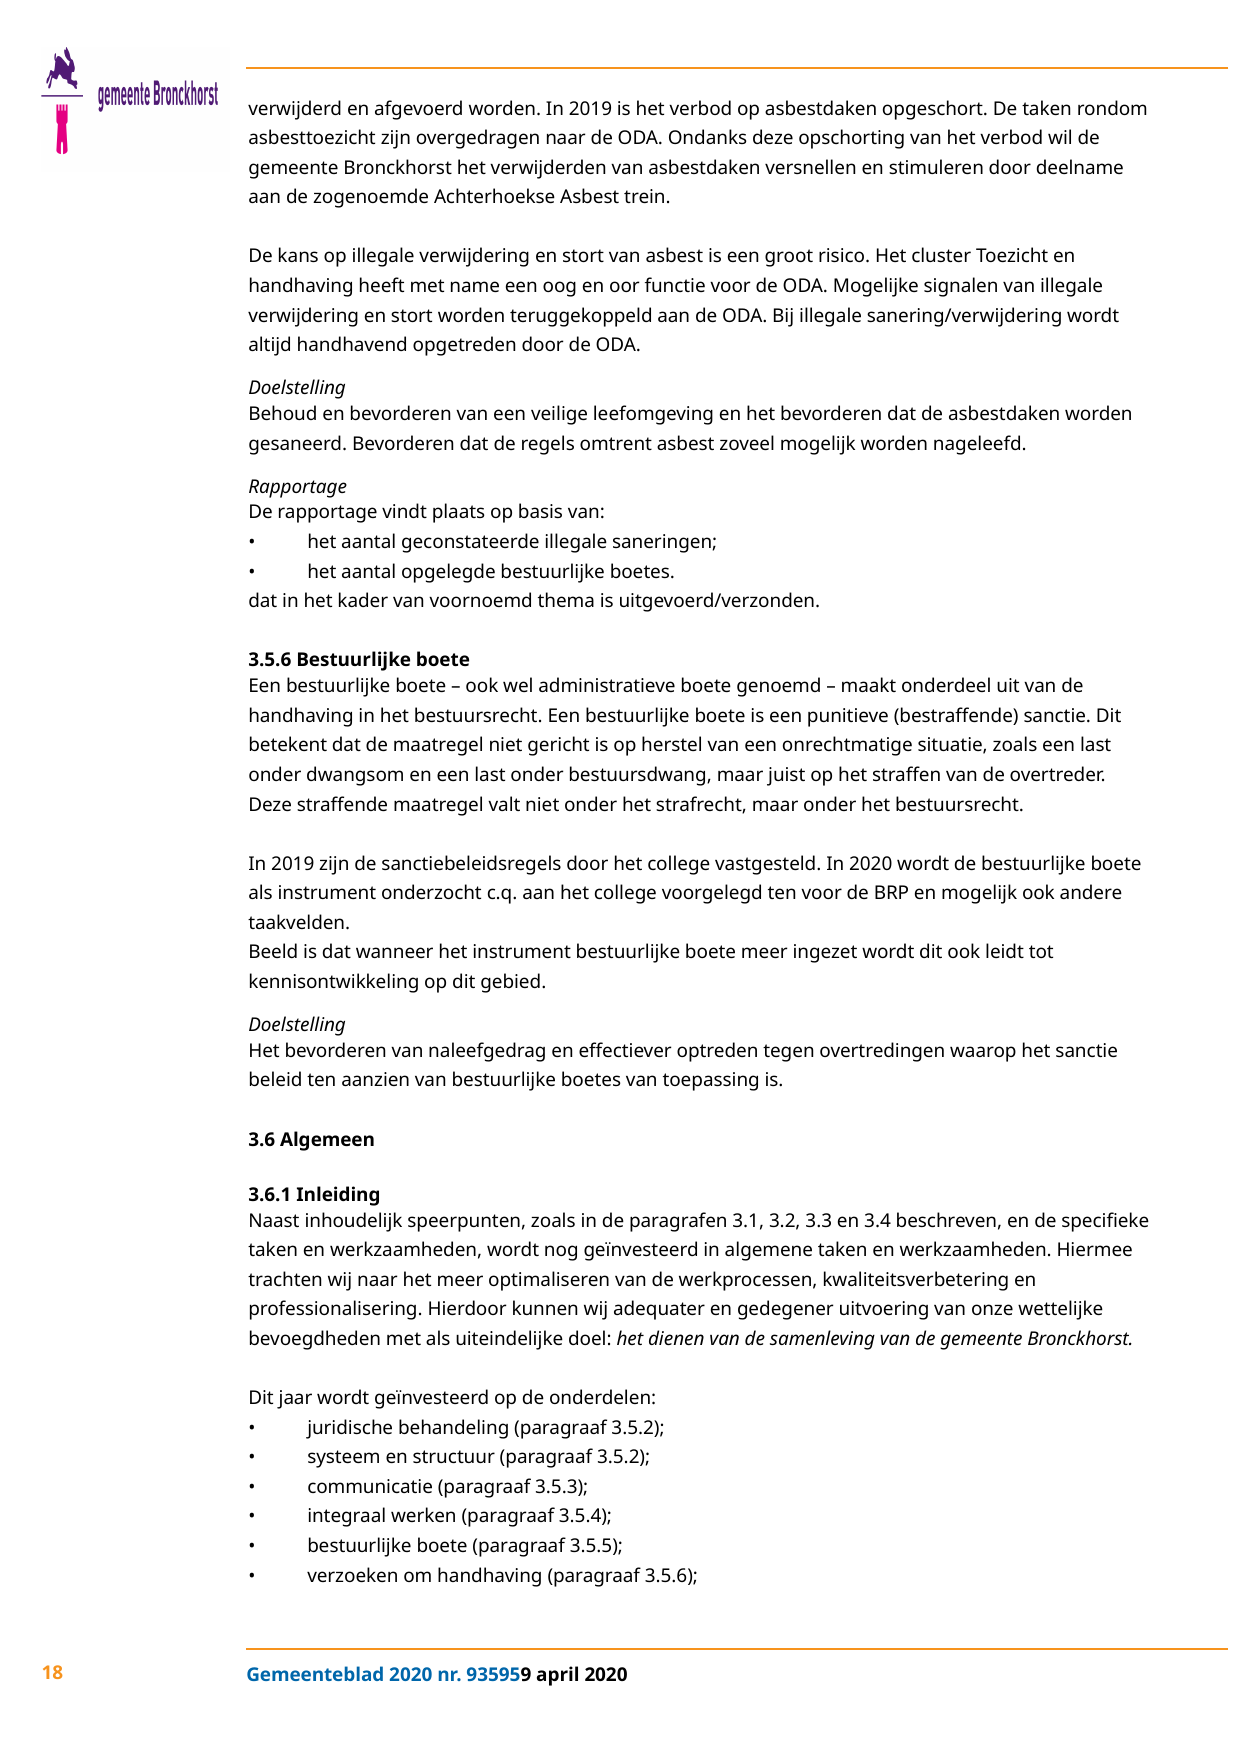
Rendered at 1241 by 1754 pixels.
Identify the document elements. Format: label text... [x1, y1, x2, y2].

text Een bestuurlijke boete – ook wel administratieve boete genoemd – maakt onderdeel uit van de handhaving in het bestuursrecht. Een bestuurlijke boete is een punitieve (bestraffende) sanctie. Dit betekent dat de maatregel niet gericht is op herstel van een onrechtmatige situatie, zoals een last onder dwangsom en een last onder bestuursdwang, maar juist op het straffen van de overtreder. Deze straffende maatregel valt niet onder het strafrecht, maar onder het bestuursrecht. [248, 672, 1152, 816]
list systeem en structuur (paragraaf 3.5.2); [248, 1443, 1152, 1469]
text Doelstelling [248, 374, 1152, 400]
list integraal werken (paragraaf 3.5.4); [248, 1503, 1152, 1528]
list het aantal geconstateerde illegale saneringen; [248, 528, 1152, 554]
text Rapportage [248, 473, 1152, 499]
text Beeld is dat wanneer het instrument bestuurlijke boete meer ingezet wordt dit ook leidt tot kennisontwikkeling op dit gebied. [248, 939, 1152, 994]
picture [41, 47, 231, 172]
list communicatie (paragraaf 3.5.3); [248, 1473, 1152, 1499]
list juridische behandeling (paragraaf 3.5.2); [248, 1414, 1152, 1440]
text In 2019 zijn de sanctiebeleidsregels door het college vastgesteld. In 2020 wordt de bestuurlijke boete als instrument onderzocht c.q. aan het college voorgelegd ten voor de BRP en mogelijk ook andere taakvelden. [248, 850, 1152, 935]
text Naast inhoudelijk speerpunten, zoals in de paragrafen 3.1, 3.2, 3.3 en 3.4 beschreven, en de specifieke taken en werkzaamheden, wordt nog geïnvesteerd in algemene taken en werkzaamheden. Hiermee trachten wij naar het meer optimaliseren van de werkprocessen, kwaliteitsverbetering en professionalisering. Hierdoor kunnen wij adequater en gedegener uitvoering van onze wettelijke bevoegdheden met als uiteindelijke doel: het dienen van de samenleving van de gemeente Bronckhorst. [248, 1207, 1152, 1351]
text 3.6 Algemeen [248, 1126, 1152, 1152]
text 3.5.6 Bestuurlijke boete [248, 647, 1152, 672]
list verzoeken om handhaving (paragraaf 3.5.6); [248, 1562, 1152, 1588]
text 3.6.1 Inleiding [248, 1181, 1152, 1207]
text Het bevorderen van naleefgedrag en effectiever optreden tegen overtredingen waarop het sanctie beleid ten aanzien van bestuurlijke boetes van toepassing is. [248, 1037, 1152, 1092]
text De kans op illegale verwijdering en stort van asbest is een groot risico. Het cluster Toezicht en handhaving heeft met name een oog en oor functie voor de ODA. Mogelijke signalen van illegale verwijdering en stort worden teruggekoppeld aan de ODA. Bij illegale sanering/verwijdering wordt altijd handhavend opgetreden door de ODA. [248, 243, 1152, 357]
text Dit jaar wordt geïnvesteerd op de onderdelen: [248, 1384, 1152, 1410]
text De rapportage vindt plaats op basis van: [248, 499, 1152, 524]
list bestuurlijke boete (paragraaf 3.5.5); [248, 1532, 1152, 1558]
list het aantal opgelegde bestuurlijke boetes. [248, 558, 1152, 584]
text verwijderd en afgevoerd worden. In 2019 is het verbod op asbestdaken opgeschort. De taken rondom asbesttoezicht zijn overgedragen naar de ODA. Ondanks deze opschorting van het verbod wil de gemeente Bronckhorst het verwijderden van asbestdaken versnellen en stimuleren door deelname aan de zogenoemde Achterhoekse Asbest trein. [248, 95, 1152, 209]
text dat in het kader van voornoemd thema is uitgevoerd/verzonden. [248, 587, 1152, 613]
text Behoud en bevorderen van een veilige leefomgeving en het bevorderen dat de asbestdaken worden gesaneerd. Bevorderen dat de regels omtrent asbest zoveel mogelijk worden nageleefd. [248, 400, 1152, 456]
text Doelstelling [248, 1011, 1152, 1037]
